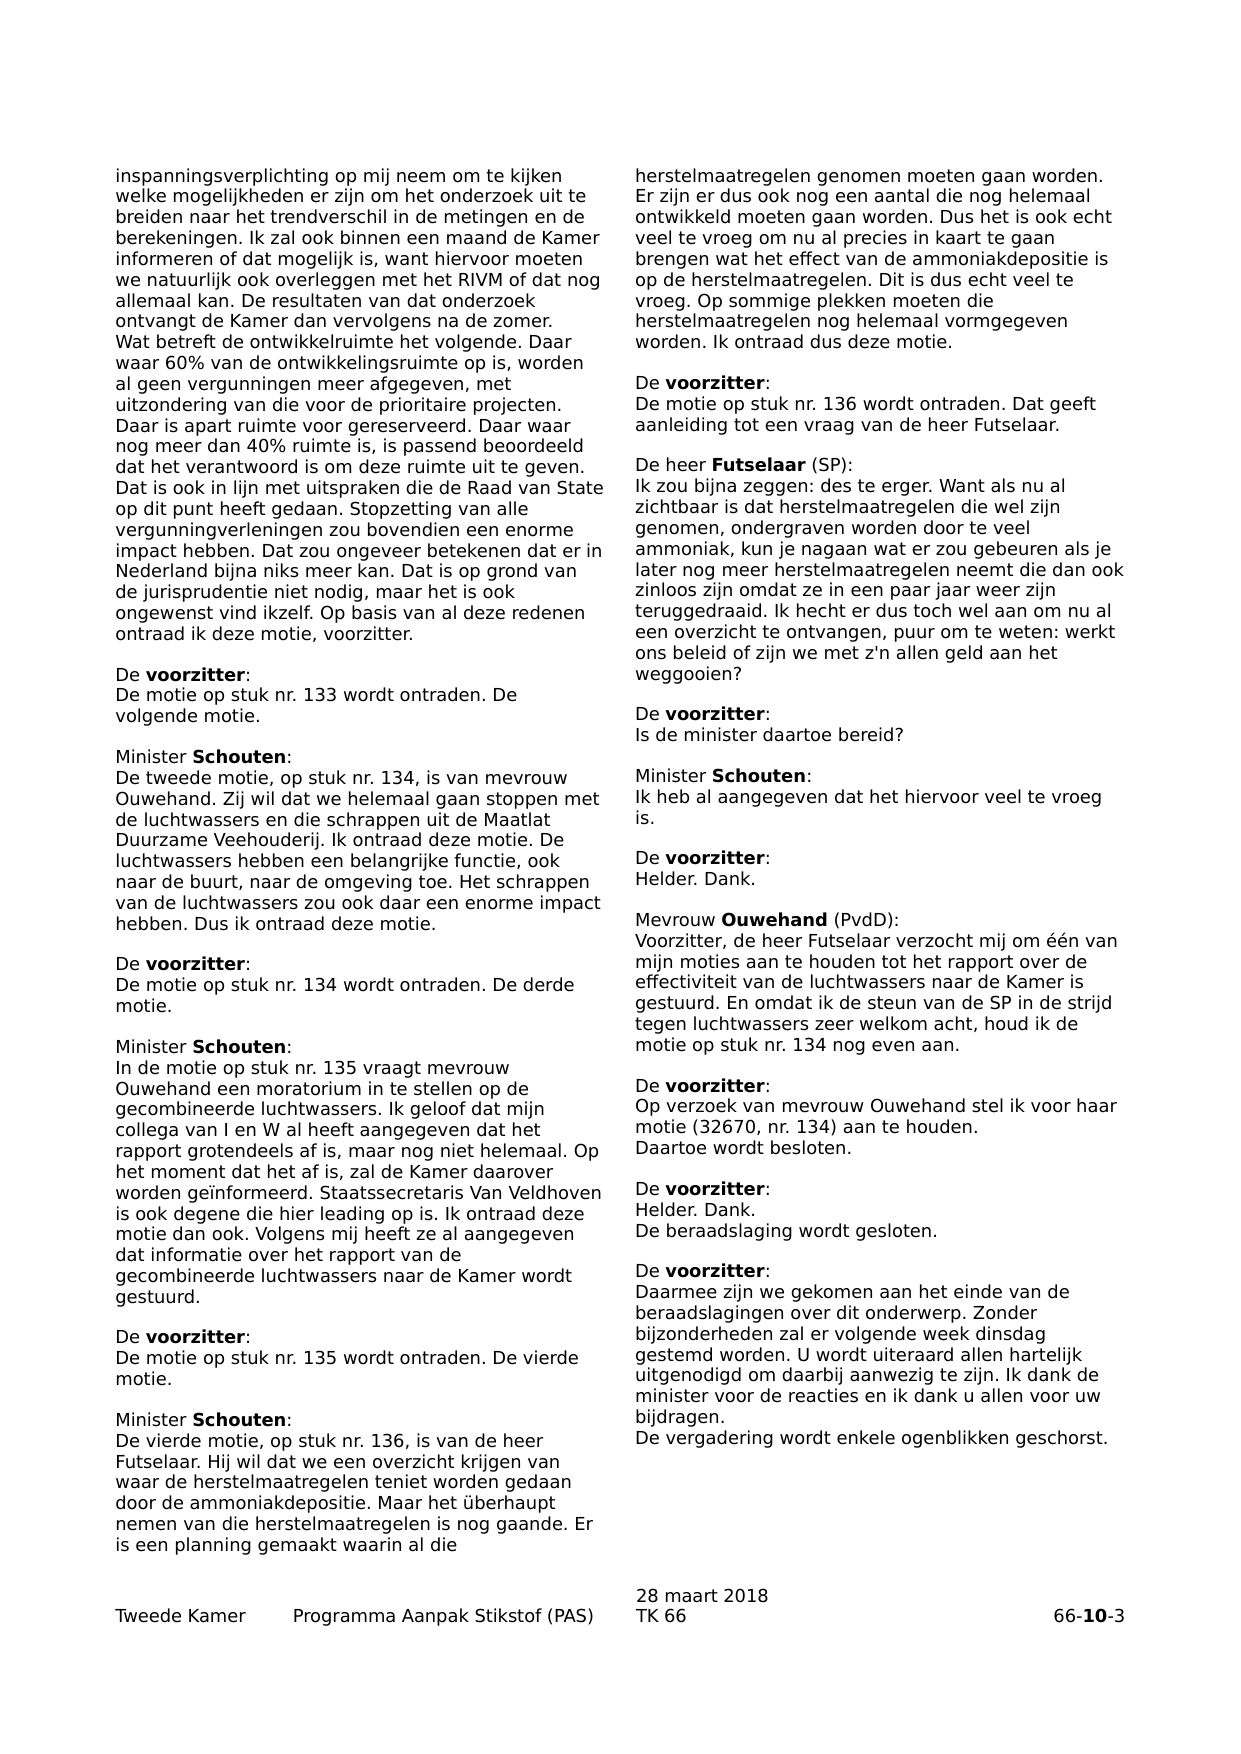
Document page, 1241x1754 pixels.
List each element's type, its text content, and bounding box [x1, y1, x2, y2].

text De beraadslaging wordt gesloten. [635, 1220, 1125, 1241]
text De motie op stuk nr. 133 wordt ontraden. De volgende motie. [115, 685, 605, 727]
text Helder. Dank. [635, 869, 1125, 890]
text De voorzitter: [635, 704, 1125, 725]
text De vierde motie, op stuk nr. 136, is van de heer Futselaar. Hij wil dat we een overzicht krijgen van waar de herstelmaatregelen teniet worden gedaan door de ammoniakdepositie. Maar het überhaupt nemen van die herstelmaatregelen is nog gaande. Er is een planning gemaakt waarin al die [115, 1431, 605, 1556]
text Daartoe wordt besloten. [635, 1138, 1125, 1159]
text De voorzitter: [635, 1179, 1125, 1199]
text De motie op stuk nr. 136 wordt ontraden. Dat geeft aanleiding tot een vraag van de heer Futselaar. [635, 393, 1125, 435]
text De voorzitter: [635, 1076, 1125, 1096]
text De voorzitter: [635, 373, 1125, 393]
text Op verzoek van mevrouw Ouwehand stel ik voor haar motie (32670, nr. 134) aan te houden. [635, 1096, 1125, 1138]
text De voorzitter: [635, 1261, 1125, 1282]
text Ik heb al aangegeven dat het hiervoor veel te vroeg is. [635, 787, 1125, 828]
text De voorzitter: [635, 848, 1125, 869]
text Minister Schouten: [115, 1037, 605, 1057]
text Minister Schouten: [115, 1410, 605, 1431]
text Ik zou bijna zeggen: des te erger. Want als nu al zichtbaar is dat herstelmaatregelen die wel zijn genomen, ondergraven worden door te veel ammoniak, kun je nagaan wat er zou gebeuren als je later nog meer herstelmaatregelen neemt die dan ook zinloos zijn omdat ze in een paar jaar weer zijn teruggedraaid. Ik hecht er dus toch wel aan om nu al een overzicht te ontvangen, puur om te weten: werkt ons beleid of zijn we met z'n allen geld aan het weggooien? [635, 476, 1125, 684]
text Voorzitter, de heer Futselaar verzocht mij om één van mijn moties aan te houden tot het rapport over de effectiviteit van de luchtwassers naar de Kamer is gestuurd. En omdat ik de steun van de SP in de strijd tegen luchtwassers zeer welkom acht, houd ik de motie op stuk nr. 134 nog even aan. [635, 931, 1125, 1056]
text herstelmaatregelen genomen moeten gaan worden. Er zijn er dus ook nog een aantal die nog helemaal ontwikkeld moeten gaan worden. Dus het is ook echt veel te vroeg om nu al precies in kaart te gaan brengen wat het effect van de ammoniakdepositie is op de herstelmaatregelen. Dit is dus echt veel te vroeg. Op sommige plekken moeten die herstelmaatregelen nog helemaal vormgegeven worden. Ik ontraad dus deze motie. [635, 165, 1125, 353]
text Wat betreft de ontwikkelruimte het volgende. Daar waar 60% van de ontwikkelingsruimte op is, worden al geen vergunningen meer afgegeven, met uitzondering van die voor de prioritaire projecten. Daar is apart ruimte voor gereserveerd. Daar waar nog meer dan 40% ruimte is, is passend beoordeeld dat het verantwoord is om deze ruimte uit te geven. Dat is ook in lijn met uitspraken die de Raad van State op dit punt heeft gedaan. Stopzetting van alle vergunningverleningen zou bovendien een enorme impact hebben. Dat zou ongeveer betekenen dat er in Nederland bijna niks meer kan. Dat is op grond van de jurisprudentie niet nodig, maar het is ook ongewenst vind ikzelf. Op basis van al deze redenen ontraad ik deze motie, voorzitter. [115, 332, 605, 644]
text Is de minister daartoe bereid? [635, 725, 1125, 746]
text De motie op stuk nr. 134 wordt ontraden. De derde motie. [115, 975, 605, 1017]
text Helder. Dank. [635, 1199, 1125, 1220]
text In de motie op stuk nr. 135 vraagt mevrouw Ouwehand een moratorium in te stellen op de gecombineerde luchtwassers. Ik geloof dat mijn collega van I en W al heeft aangegeven dat het rapport grotendeels af is, maar nog niet helemaal. Op het moment dat het af is, zal de Kamer daarover worden geïnformeerd. Staatssecretaris Van Veldhoven is ook degene die hier leading op is. Ik ontraad deze motie dan ook. Volgens mij heeft ze al aangegeven dat informatie over het rapport van de gecombineerde luchtwassers naar de Kamer wordt gestuurd. [115, 1057, 605, 1307]
text inspanningsverplichting op mij neem om te kijken welke mogelijkheden er zijn om het onderzoek uit te breiden naar het trendverschil in de metingen en de berekeningen. Ik zal ook binnen een maand de Kamer informeren of dat mogelijk is, want hiervoor moeten we natuurlijk ook overleggen met het RIVM of dat nog allemaal kan. De resultaten van dat onderzoek ontvangt de Kamer dan vervolgens na de zomer. [115, 165, 605, 332]
text Mevrouw Ouwehand (PvdD): [635, 910, 1125, 931]
text De voorzitter: [115, 954, 605, 975]
text De heer Futselaar (SP): [635, 455, 1125, 476]
text De vergadering wordt enkele ogenblikken geschorst. [635, 1428, 1125, 1448]
text Minister Schouten: [115, 747, 605, 768]
text Daarmee zijn we gekomen aan het einde van de beraadslagingen over dit onderwerp. Zonder bijzonderheden zal er volgende week dinsdag gestemd worden. U wordt uiteraard allen hartelijk uitgenodigd om daarbij aanwezig te zijn. Ik dank de minister voor de reacties en ik dank u allen voor uw bijdragen. [635, 1282, 1125, 1428]
text De tweede motie, op stuk nr. 134, is van mevrouw Ouwehand. Zij wil dat we helemaal gaan stoppen met de luchtwassers en die schrappen uit de Maatlat Duurzame Veehouderij. Ik ontraad deze motie. De luchtwassers hebben een belangrijke functie, ook naar de buurt, naar de omgeving toe. Het schrappen van de luchtwassers zou ook daar een enorme impact hebben. Dus ik ontraad deze motie. [115, 768, 605, 934]
text Minister Schouten: [635, 766, 1125, 787]
text De voorzitter: [115, 664, 605, 685]
text De voorzitter: [115, 1327, 605, 1348]
text De motie op stuk nr. 135 wordt ontraden. De vierde motie. [115, 1348, 605, 1390]
